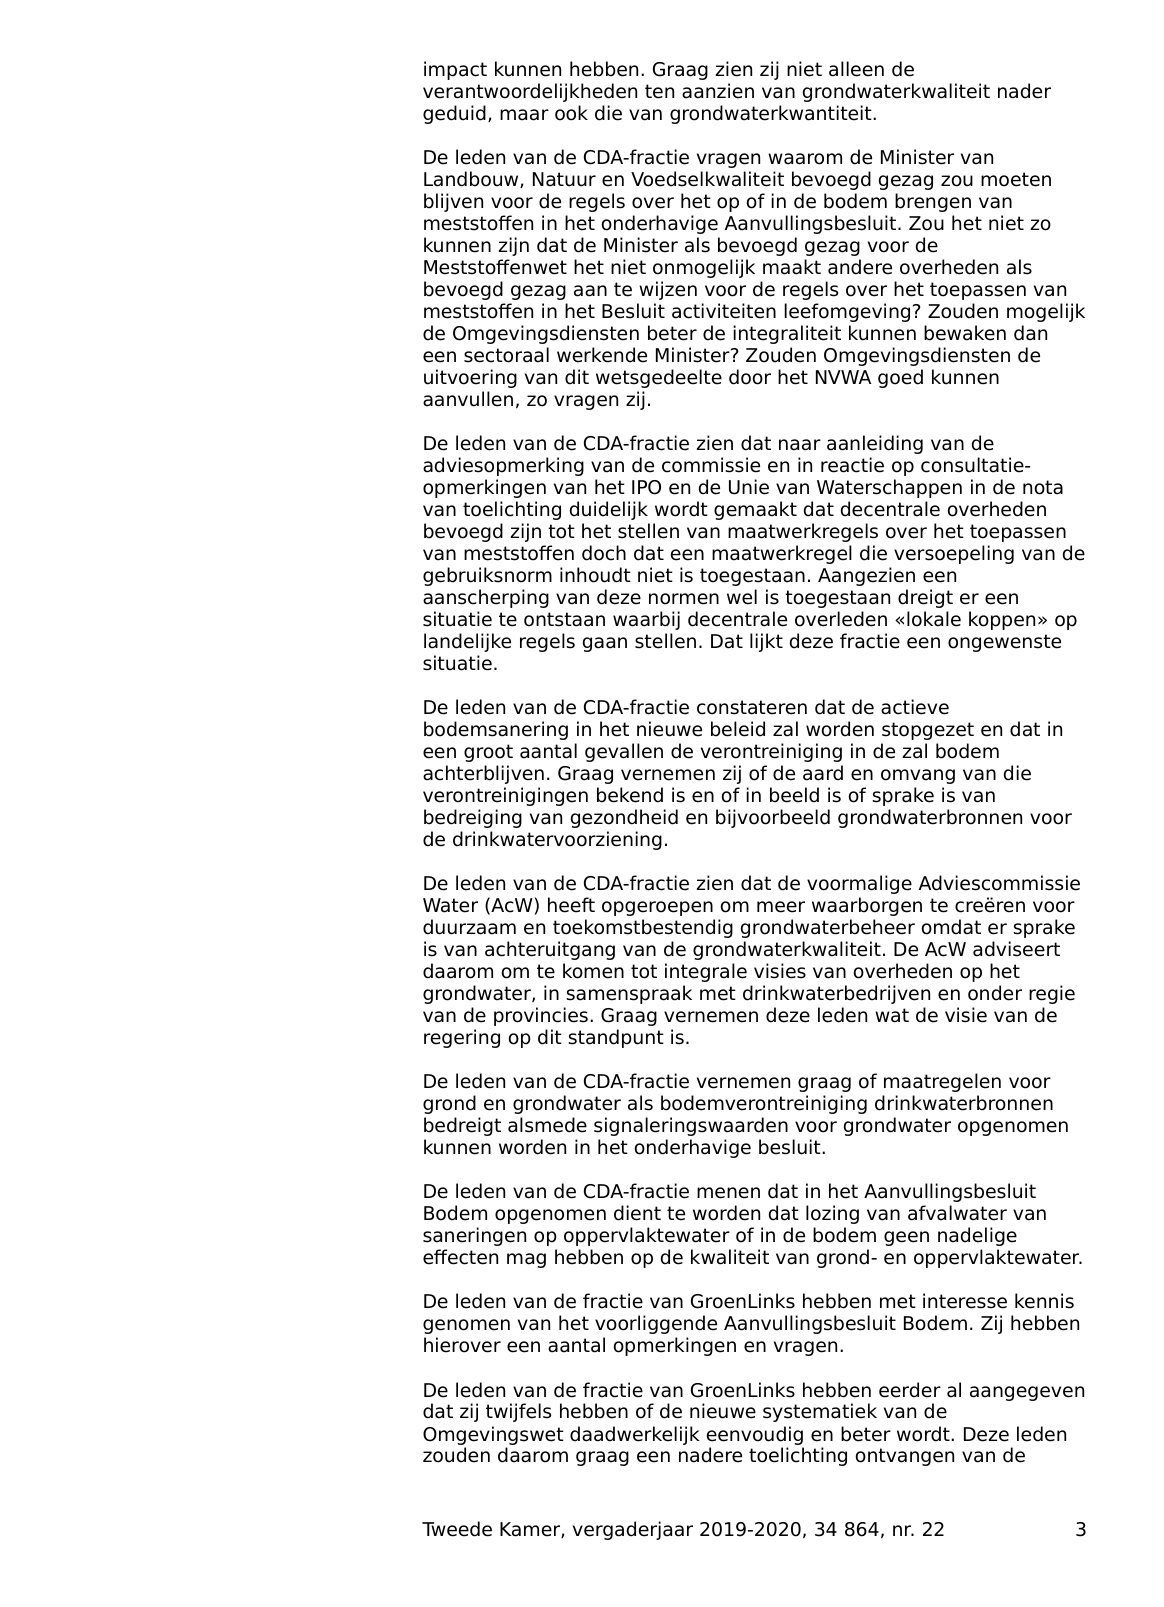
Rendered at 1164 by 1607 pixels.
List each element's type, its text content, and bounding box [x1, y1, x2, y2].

text De leden van de CDA-fractie menen dat in het Aanvullingsbesluit Bodem opgenomen dient te worden dat lozing van afvalwater van saneringen op oppervlaktewater of in de bodem geen nadelige effecten mag hebben op de kwaliteit van grond- en oppervlaktewater. [422, 1181, 1087, 1269]
text De leden van de CDA-fractie zien dat de voormalige Adviescommissie Water (AcW) heeft opgeroepen om meer waarborgen te creëren voor duurzaam en toekomstbestendig grondwaterbeheer omdat er sprake is van achteruitgang van de grondwaterkwaliteit. De AcW adviseert daarom om te komen tot integrale visies van overheden op het grondwater, in samenspraak met drinkwaterbedrijven en onder regie van de provincies. Graag vernemen deze leden wat de visie van de regering op dit standpunt is. [422, 873, 1087, 1049]
text De leden van de fractie van GroenLinks hebben eerder al aangegeven dat zij twijfels hebben of de nieuwe systematiek van de Omgevingswet daadwerkelijk eenvoudig en beter wordt. Deze leden zouden daarom graag een nadere toelichting ontvangen van de [422, 1379, 1087, 1467]
text De leden van de CDA-fractie constateren dat de actieve bodemsanering in het nieuwe beleid zal worden stopgezet en dat in een groot aantal gevallen de verontreiniging in de zal bodem achterblijven. Graag vernemen zij of de aard en omvang van die verontreinigingen bekend is en of in beeld is of sprake is van bedreiging van gezondheid en bijvoorbeeld grondwaterbronnen voor de drinkwatervoorziening. [422, 697, 1087, 851]
text De leden van de CDA-fractie zien dat naar aanleiding van de adviesopmerking van de commissie en in reactie op consultatie-opmerkingen van het IPO en de Unie van Waterschappen in de nota van toelichting duidelijk wordt gemaakt dat decentrale overheden bevoegd zijn tot het stellen van maatwerkregels over het toepassen van meststoffen doch dat een maatwerkregel die versoepeling van de gebruiksnorm inhoudt niet is toegestaan. Aangezien een aanscherping van deze normen wel is toegestaan dreigt er een situatie te ontstaan waarbij decentrale overleden «lokale koppen» op landelijke regels gaan stellen. Dat lijkt deze fractie een ongewenste situatie. [422, 433, 1087, 675]
text De leden van de CDA-fractie vragen waarom de Minister van Landbouw, Natuur en Voedselkwaliteit bevoegd gezag zou moeten blijven voor de regels over het op of in de bodem brengen van meststoffen in het onderhavige Aanvullingsbesluit. Zou het niet zo kunnen zijn dat de Minister als bevoegd gezag voor de Meststoffenwet het niet onmogelijk maakt andere overheden als bevoegd gezag aan te wijzen voor de regels over het toepassen van meststoffen in het Besluit activiteiten leefomgeving? Zouden mogelijk de Omgevingsdiensten beter de integraliteit kunnen bewaken dan een sectoraal werkende Minister? Zouden Omgevingsdiensten de uitvoering van dit wetsgedeelte door het NVWA goed kunnen aanvullen, zo vragen zij. [422, 147, 1087, 411]
text De leden van de fractie van GroenLinks hebben met interesse kennis genomen van het voorliggende Aanvullingsbesluit Bodem. Zij hebben hierover een aantal opmerkingen en vragen. [422, 1291, 1087, 1357]
text De leden van de CDA-fractie vernemen graag of maatregelen voor grond en grondwater als bodemverontreiniging drinkwaterbronnen bedreigt alsmede signaleringswaarden voor grondwater opgenomen kunnen worden in het onderhavige besluit. [422, 1071, 1087, 1159]
text impact kunnen hebben. Graag zien zij niet alleen de verantwoordelijkheden ten aanzien van grondwaterkwaliteit nader geduid, maar ook die van grondwaterkwantiteit. [422, 59, 1087, 125]
